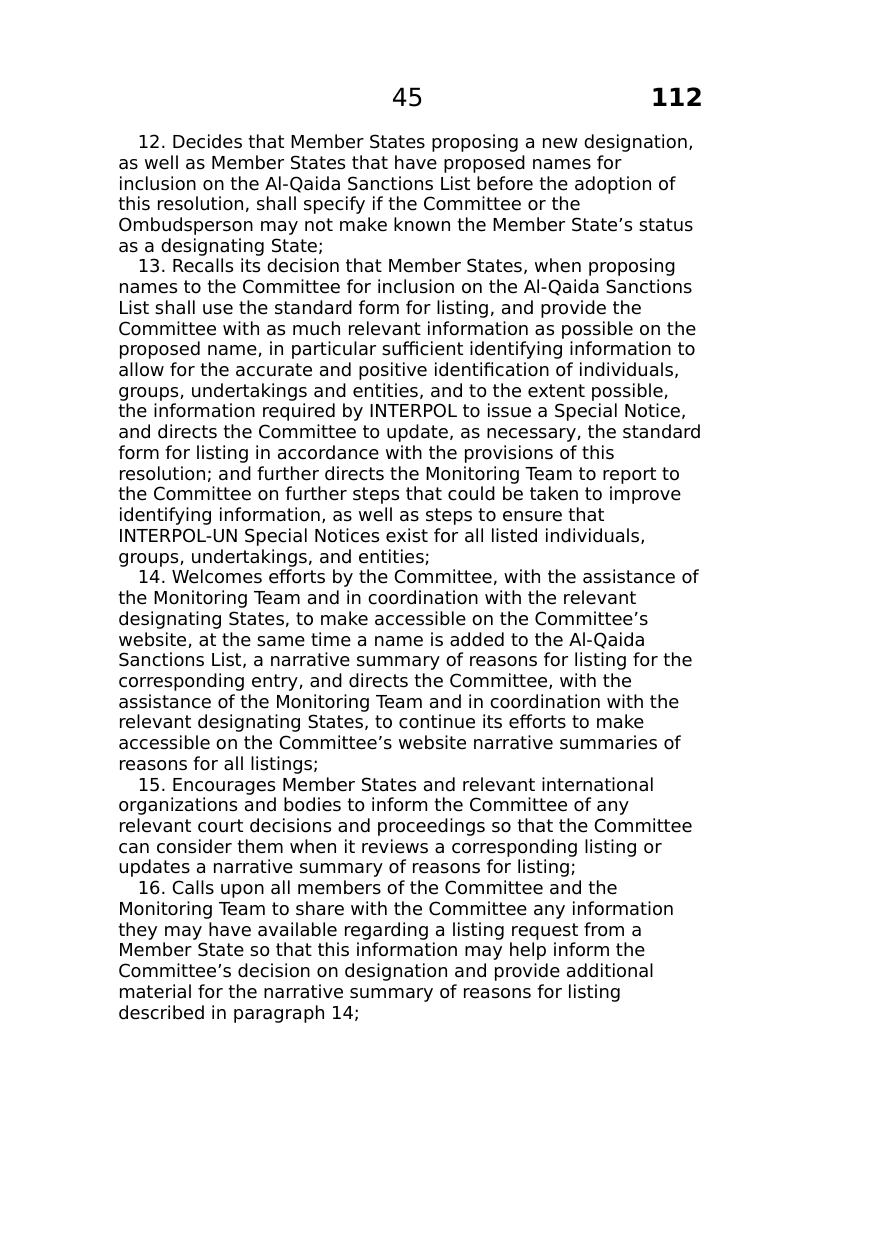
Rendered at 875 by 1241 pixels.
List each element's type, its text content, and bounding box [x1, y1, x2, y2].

text 13. Recalls its decision that Member States, when proposing names to the Committee for inclusion on the Al-Qaida Sanctions List shall use the standard form for listing, and provide the Committee with as much relevant information as possible on the proposed name, in particular sufficient identifying information to allow for the accurate and positive identification of individuals, groups, undertakings and entities, and to the extent possible, the information required by INTERPOL to issue a Special Notice, and directs the Committee to update, as necessary, the standard form for listing in accordance with the provisions of this resolution; and further directs the Monitoring Team to report to the Committee on further steps that could be taken to improve identifying information, as well as steps to ensure that INTERPOL-UN Special Notices exist for all listed individuals, groups, undertakings, and entities; [118, 256, 703, 567]
text 16. Calls upon all members of the Committee and the Monitoring Team to share with the Committee any information they may have available regarding a listing request from a Member State so that this information may help inform the Committee’s decision on designation and provide additional material for the narrative summary of reasons for listing described in paragraph 14; [118, 878, 703, 1023]
text 12. Decides that Member States proposing a new designation, as well as Member States that have proposed names for inclusion on the Al-Qaida Sanctions List before the adoption of this resolution, shall specify if the Committee or the Ombudsperson may not make known the Member State’s status as a designating State; [118, 132, 703, 256]
text 15. Encourages Member States and relevant international organizations and bodies to inform the Committee of any relevant court decisions and proceedings so that the Committee can consider them when it reviews a corresponding listing or updates a narrative summary of reasons for listing; [118, 774, 703, 878]
text 14. Welcomes efforts by the Committee, with the assistance of the Monitoring Team and in coordination with the relevant designating States, to make accessible on the Committee’s website, at the same time a name is added to the Al-Qaida Sanctions List, a narrative summary of reasons for listing for the corresponding entry, and directs the Committee, with the assistance of the Monitoring Team and in coordination with the relevant designating States, to continue its efforts to make accessible on the Committee’s website narrative summaries of reasons for all listings; [118, 567, 703, 774]
